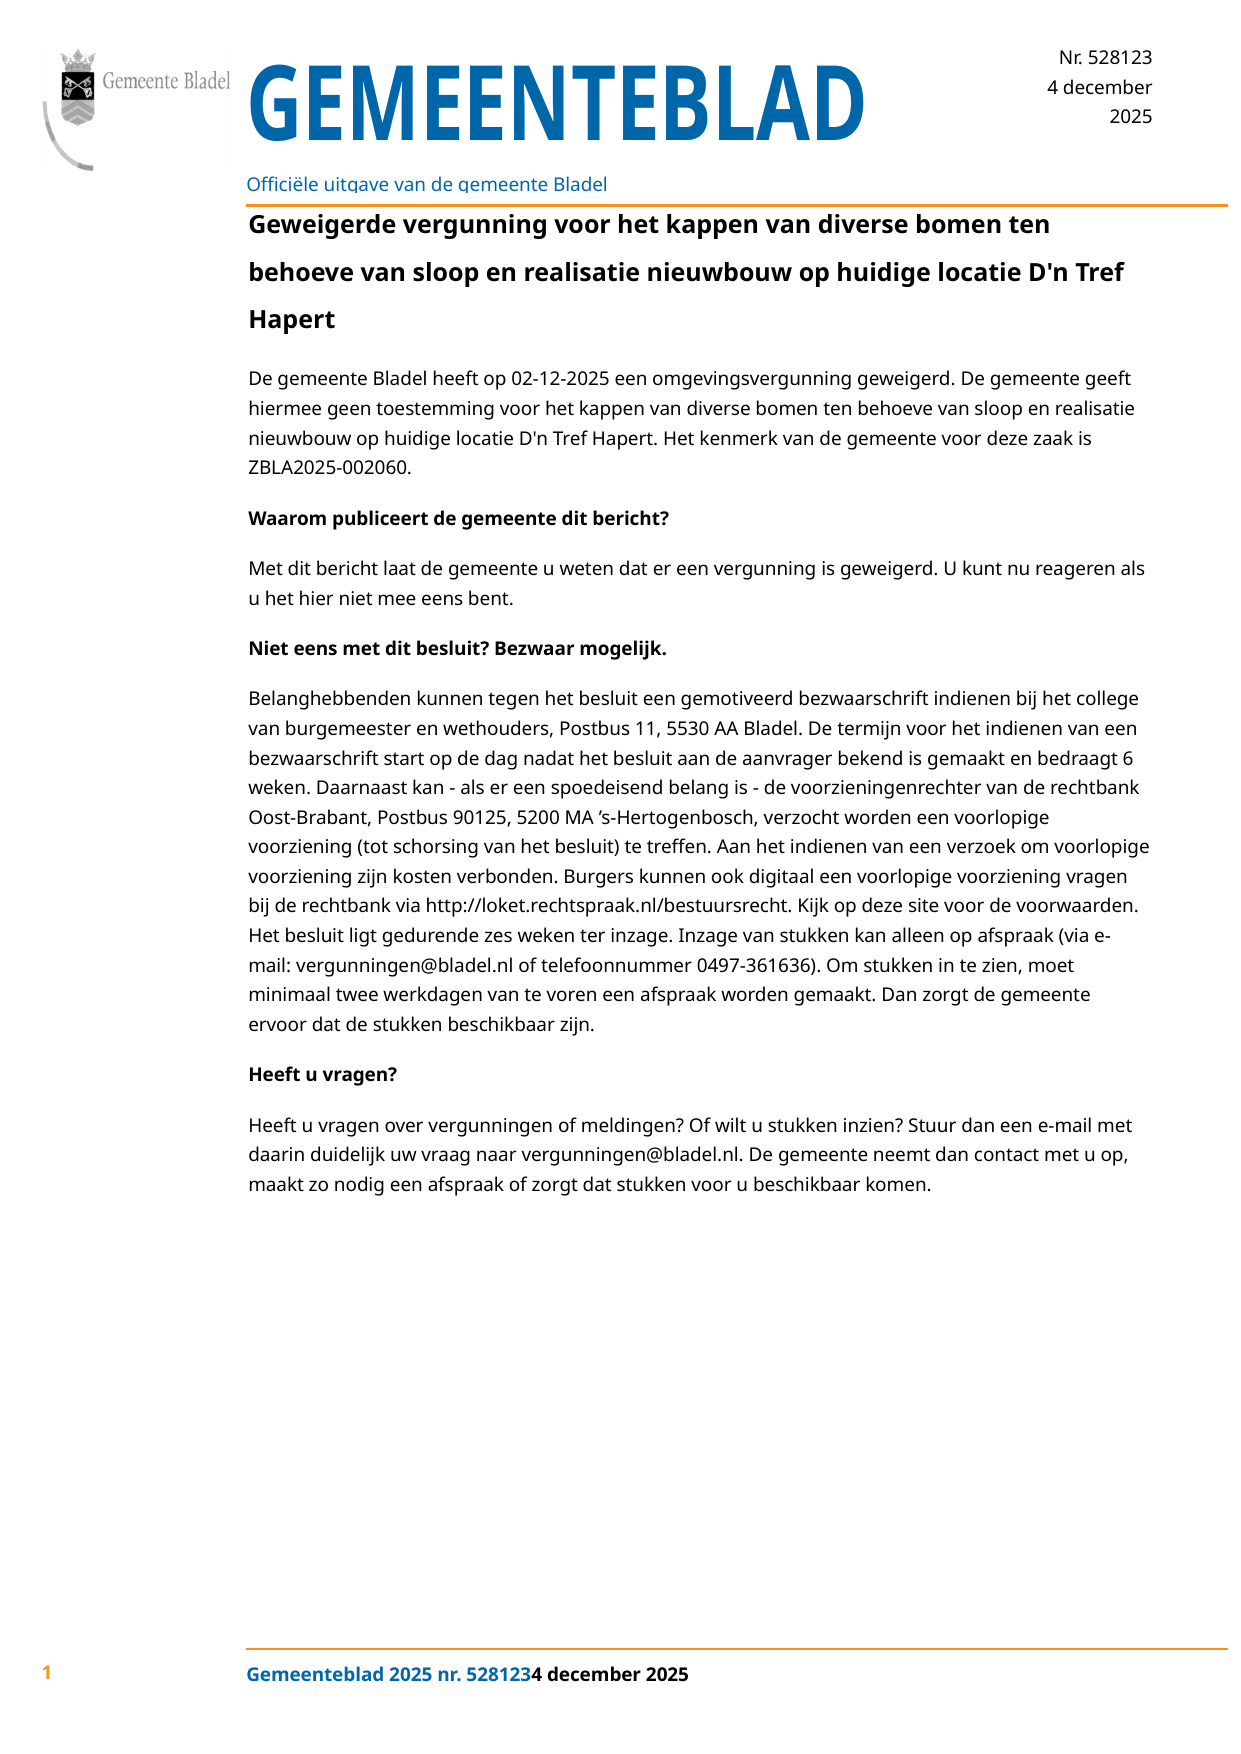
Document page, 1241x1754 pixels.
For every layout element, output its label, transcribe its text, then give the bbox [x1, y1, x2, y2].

text Belanghebbenden kunnen tegen het besluit een gemotiveerd bezwaarschrift indienen bij het college van burgemeester en wethouders, Postbus 11, 5530 AA Bladel. De termijn voor het indienen van een bezwaarschrift start op de dag nadat het besluit aan de aanvrager bekend is gemaakt en bedraagt 6 weken. Daarnaast kan - als er een spoedeisend belang is - de voorzieningenrechter van de rechtbank Oost-Brabant, Postbus 90125, 5200 MA ’s-Hertogenbosch, verzocht worden een voorlopige voorziening (tot schorsing van het besluit) te treffen. Aan het indienen van een verzoek om voorlopige voorziening zijn kosten verbonden. Burgers kunnen ook digitaal een voorlopige voorziening vragen bij de rechtbank via http://loket.rechtspraak.nl/bestuursrecht. Kijk op deze site voor de voorwaarden. Het besluit ligt gedurende zes weken ter inzage. Inzage van stukken kan alleen op afspraak (via e-mail: vergunningen@bladel.nl of telefoonnummer 0497-361636). Om stukken in te zien, moet minimaal twee werkdagen van te voren een afspraak worden gemaakt. Dan zorgt de gemeente ervoor dat de stukken beschikbaar zijn. [248, 686, 1152, 1037]
text Met dit bericht laat de gemeente u weten dat er een vergunning is geweigerd. U kunt nu reageren als u het hier niet mee eens bent. [248, 555, 1152, 610]
text Niet eens met dit besluit? Bezwaar mogelijk. [248, 635, 1152, 661]
text Geweigerde vergunning voor het kappen van diverse bomen ten behoeve van sloop en realisatie nieuwbouw op huidige locatie D'n Tref Hapert [248, 207, 1152, 336]
picture [41, 47, 231, 172]
text Heeft u vragen? [248, 1061, 1152, 1087]
text Heeft u vragen over vergunningen of meldingen? Of wilt u stukken inzien? Stuur dan een e-mail met daarin duidelijk uw vraag naar vergunningen@bladel.nl. De gemeente neemt dan contact met u op, maakt zo nodig een afspraak of zorgt dat stukken voor u beschikbaar komen. [248, 1112, 1152, 1197]
text Waarom publiceert de gemeente dit bericht? [248, 505, 1152, 530]
text De gemeente Bladel heeft op 02-12-2025 een omgevingsvergunning geweigerd. De gemeente geeft hiermee geen toestemming voor het kappen van diverse bomen ten behoeve van sloop en realisatie nieuwbouw op huidige locatie D'n Tref Hapert. Het kenmerk van de gemeente voor deze zaak is ZBLA2025-002060. [248, 366, 1152, 480]
